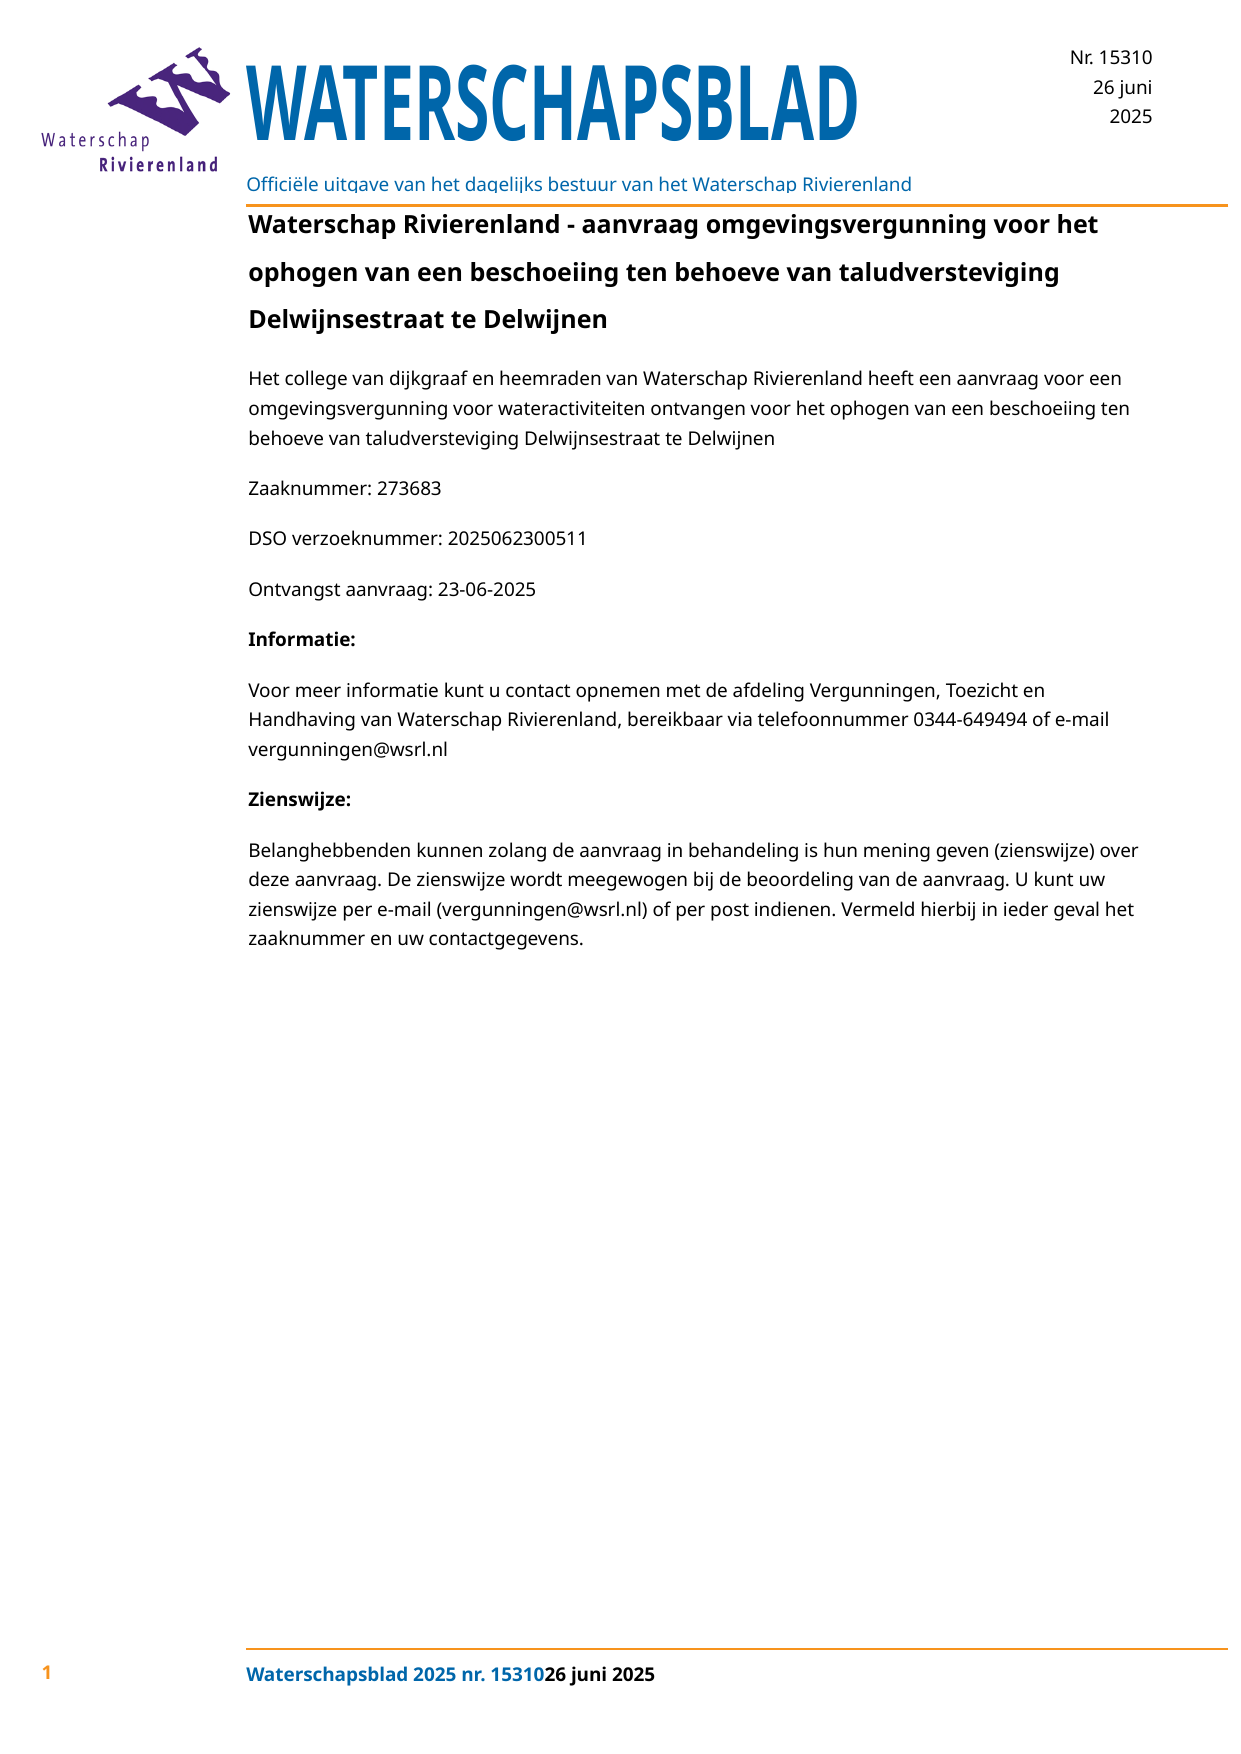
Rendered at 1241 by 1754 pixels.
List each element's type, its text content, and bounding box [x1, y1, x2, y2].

text Informatie: [248, 626, 1152, 652]
text Zaaknummer: 273683 [248, 475, 1152, 501]
text Zienswijze: [248, 786, 1152, 812]
text Voor meer informatie kunt u contact opnemen met de afdeling Vergunningen, Toezicht en Handhaving van Waterschap Rivierenland, bereikbaar via telefoonnummer 0344-649494 of e-mail vergunningen@wsrl.nl [248, 677, 1152, 762]
text Belanghebbenden kunnen zolang de aanvraag in behandeling is hun mening geven (zienswijze) over deze aanvraag. De zienswijze wordt meegewogen bij de beoordeling van de aanvraag. U kunt uw zienswijze per e-mail (vergunningen@wsrl.nl) of per post indienen. Vermeld hierbij in ieder geval het zaaknummer en uw contactgegevens. [248, 837, 1152, 951]
text Het college van dijkgraaf en heemraden van Waterschap Rivierenland heeft een aanvraag voor een omgevingsvergunning voor wateractiviteiten ontvangen voor het ophogen van een beschoeiing ten behoeve van taludversteviging Delwijnsestraat te Delwijnen [248, 366, 1152, 450]
text Ontvangst aanvraag: 23-06-2025 [248, 576, 1152, 602]
text DSO verzoeknummer: 2025062300511 [248, 526, 1152, 551]
picture [41, 47, 231, 172]
text Waterschap Rivierenland - aanvraag omgevingsvergunning voor het ophogen van een beschoeiing ten behoeve van taludversteviging Delwijnsestraat te Delwijnen [248, 207, 1152, 336]
